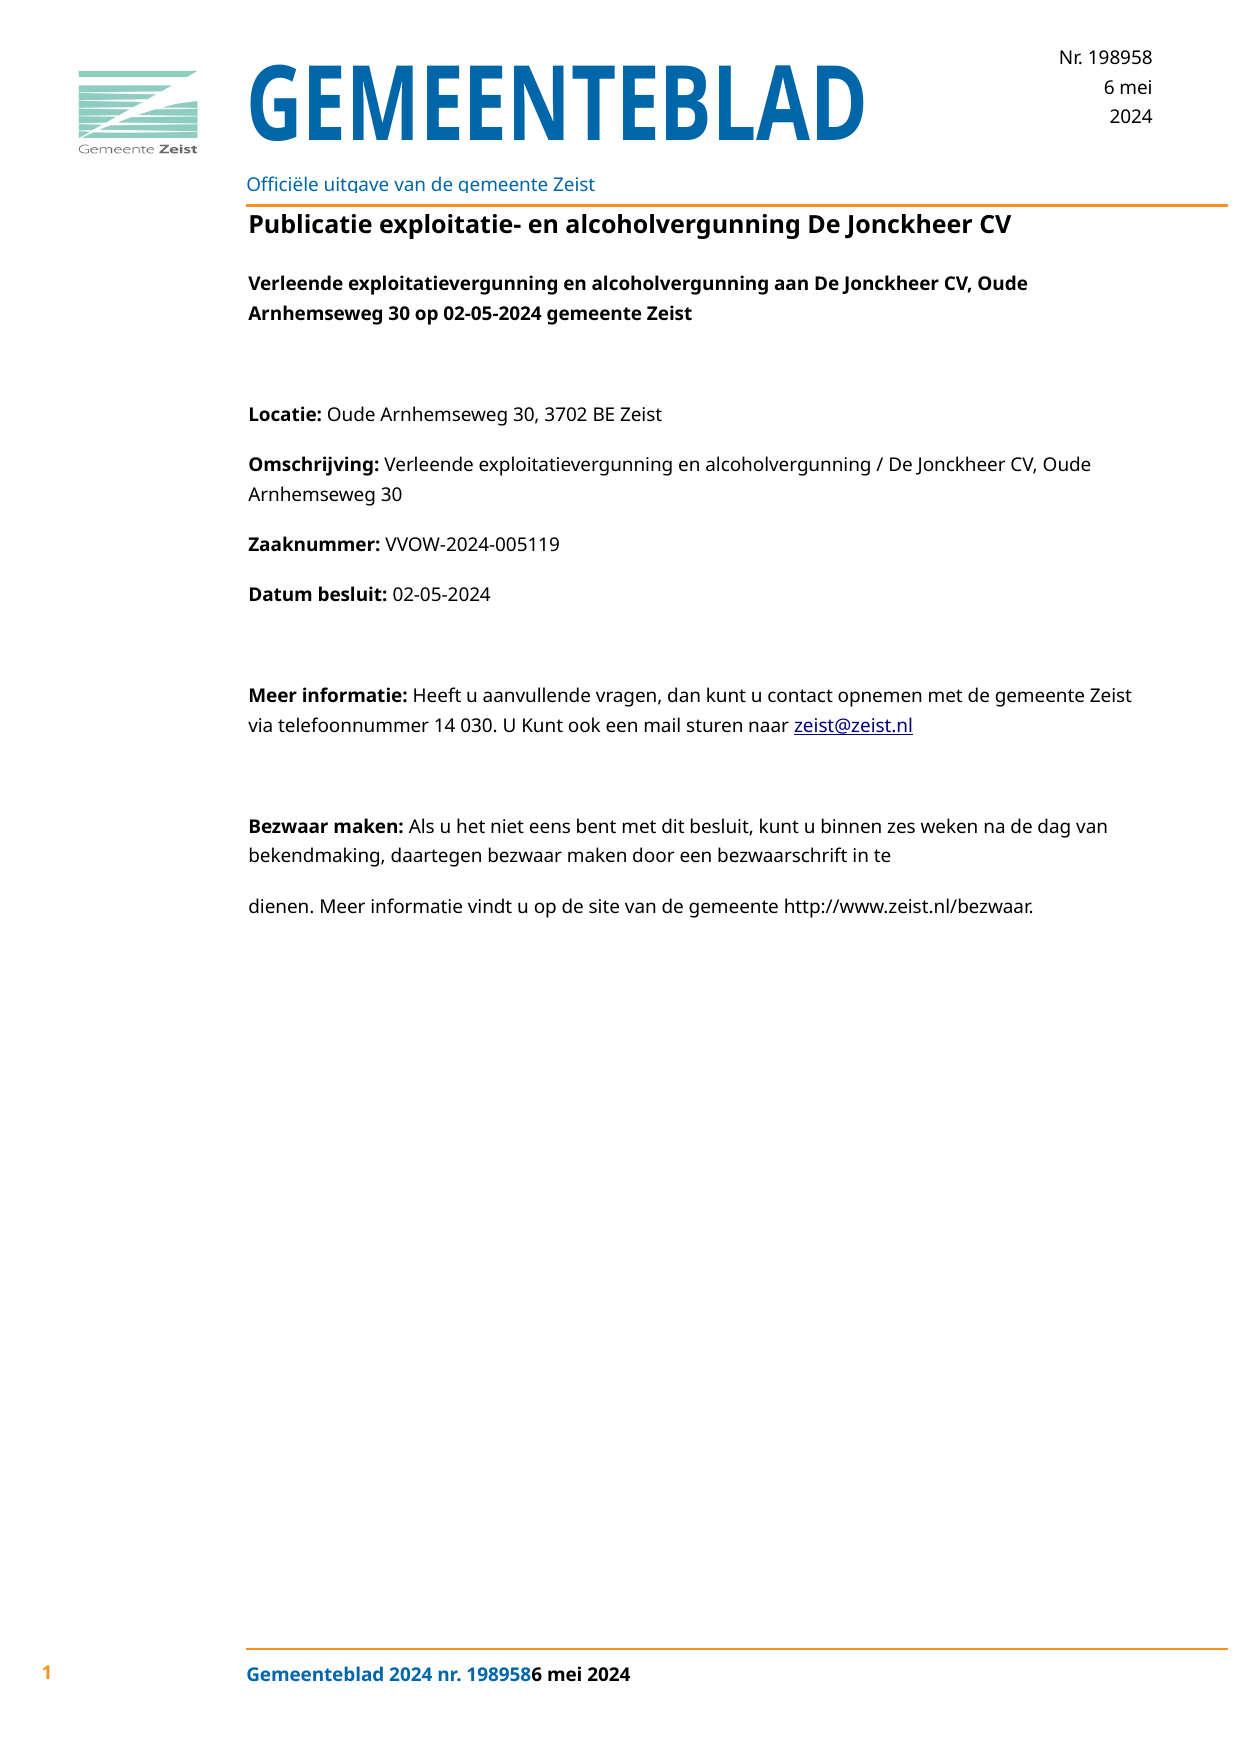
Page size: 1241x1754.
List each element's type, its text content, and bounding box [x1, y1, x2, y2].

text dienen. Meer informatie vindt u op de site van de gemeente http://www.zeist.nl/bezwaar. [248, 893, 1152, 918]
text Zaaknummer: VVOW-2024-005119 [248, 531, 1152, 557]
text Omschrijving: Verleende exploitatievergunning en alcoholvergunning / De Jonckheer CV, Oude Arnhemseweg 30 [248, 451, 1152, 506]
picture [41, 47, 231, 172]
text Publicatie exploitatie- en alcoholvergunning De Jonckheer CV [248, 207, 1152, 241]
text Meer informatie: Heeft u aanvullende vragen, dan kunt u contact opnemen met de gemeente Zeist via telefoonnummer 14 030. U Kunt ook een mail sturen naar zeist@zeist.nl [248, 682, 1152, 738]
text Datum besluit: 02-05-2024 [248, 582, 1152, 607]
text Locatie: Oude Arnhemseweg 30, 3702 BE Zeist [248, 401, 1152, 426]
text Bezwaar maken: Als u het niet eens bent met dit besluit, kunt u binnen zes weken na de dag van bekendmaking, daartegen bezwaar maken door een bezwaarschrift in te [248, 813, 1152, 868]
text Verleende exploitatievergunning en alcoholvergunning aan De Jonckheer CV, Oude Arnhemseweg 30 op 02-05-2024 gemeente Zeist [248, 270, 1152, 326]
